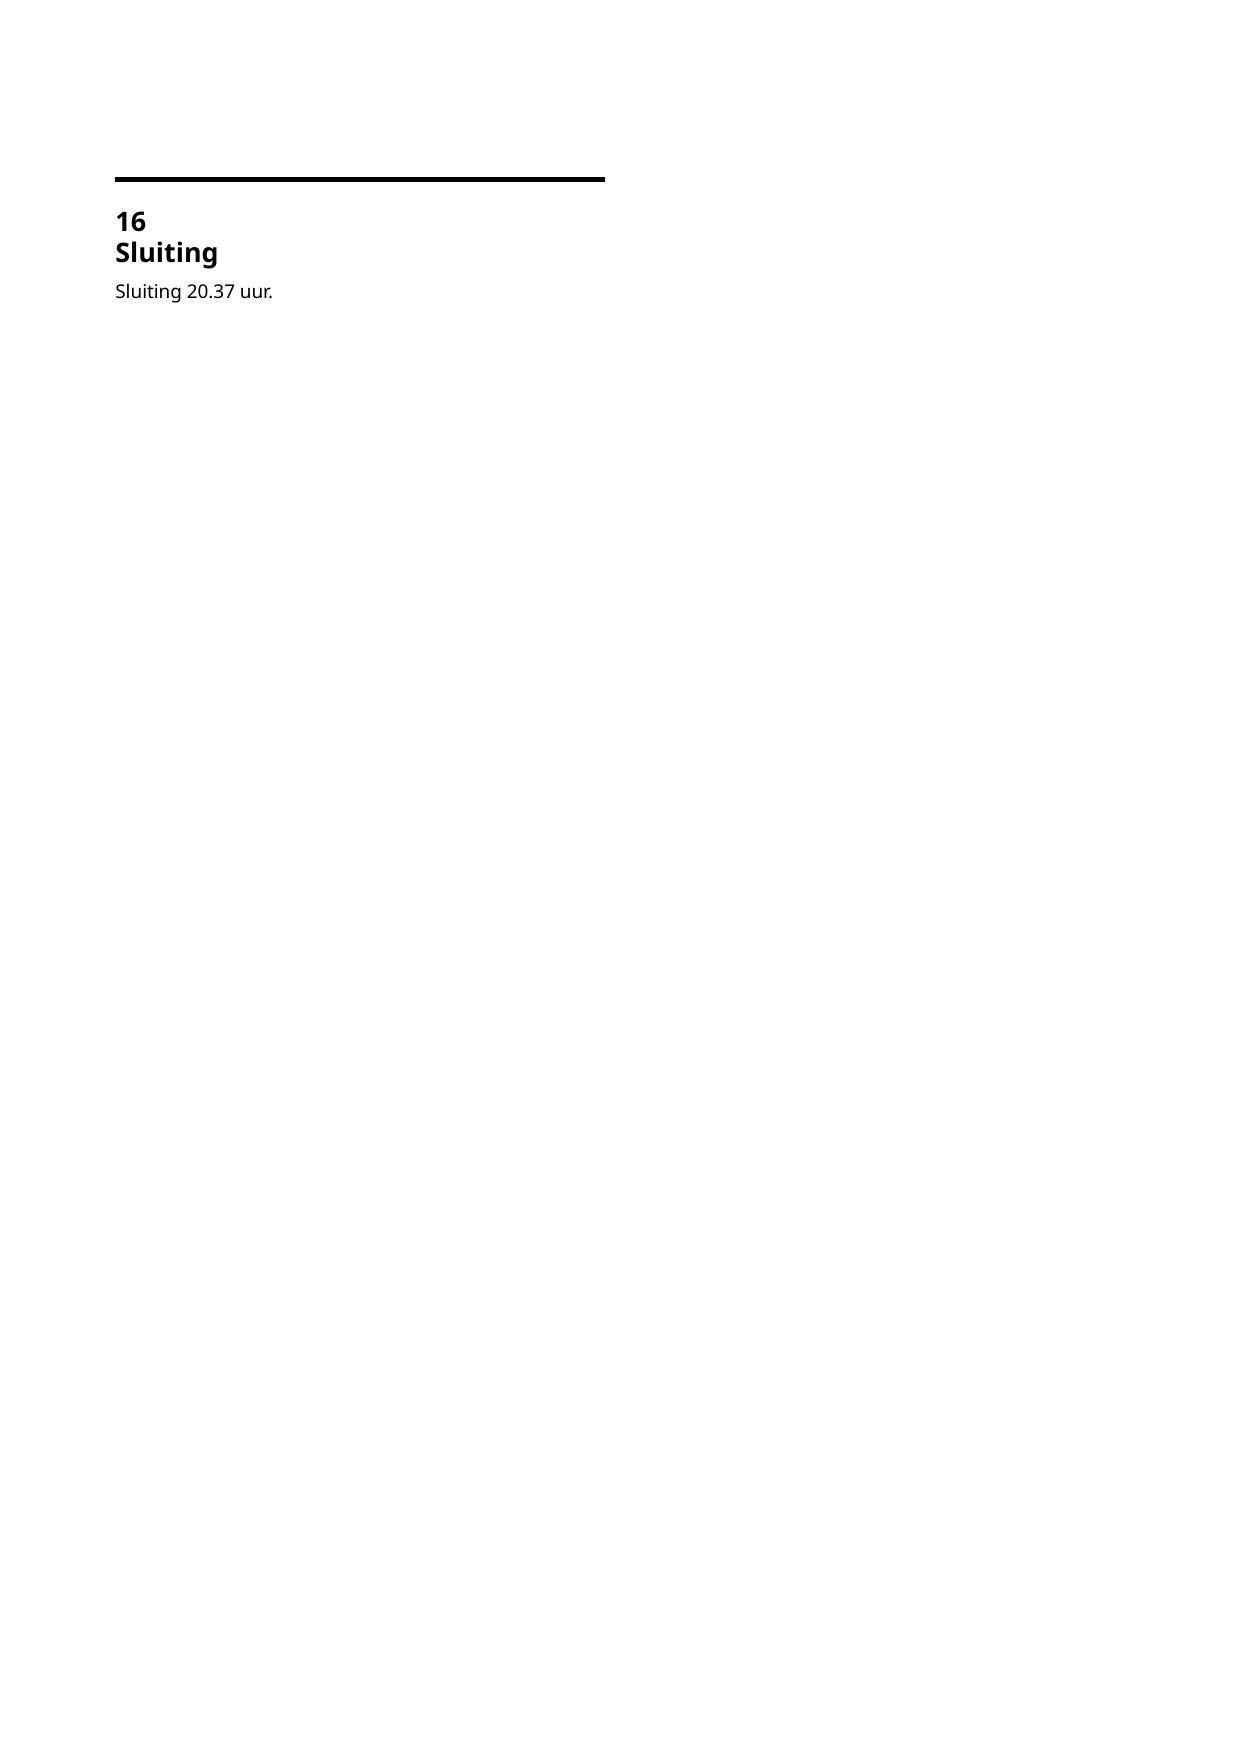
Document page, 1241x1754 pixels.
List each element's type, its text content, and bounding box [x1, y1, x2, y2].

text Sluiting 20.37 uur. [115, 283, 605, 302]
text 16 [115, 203, 605, 239]
text Sluiting [115, 239, 605, 283]
